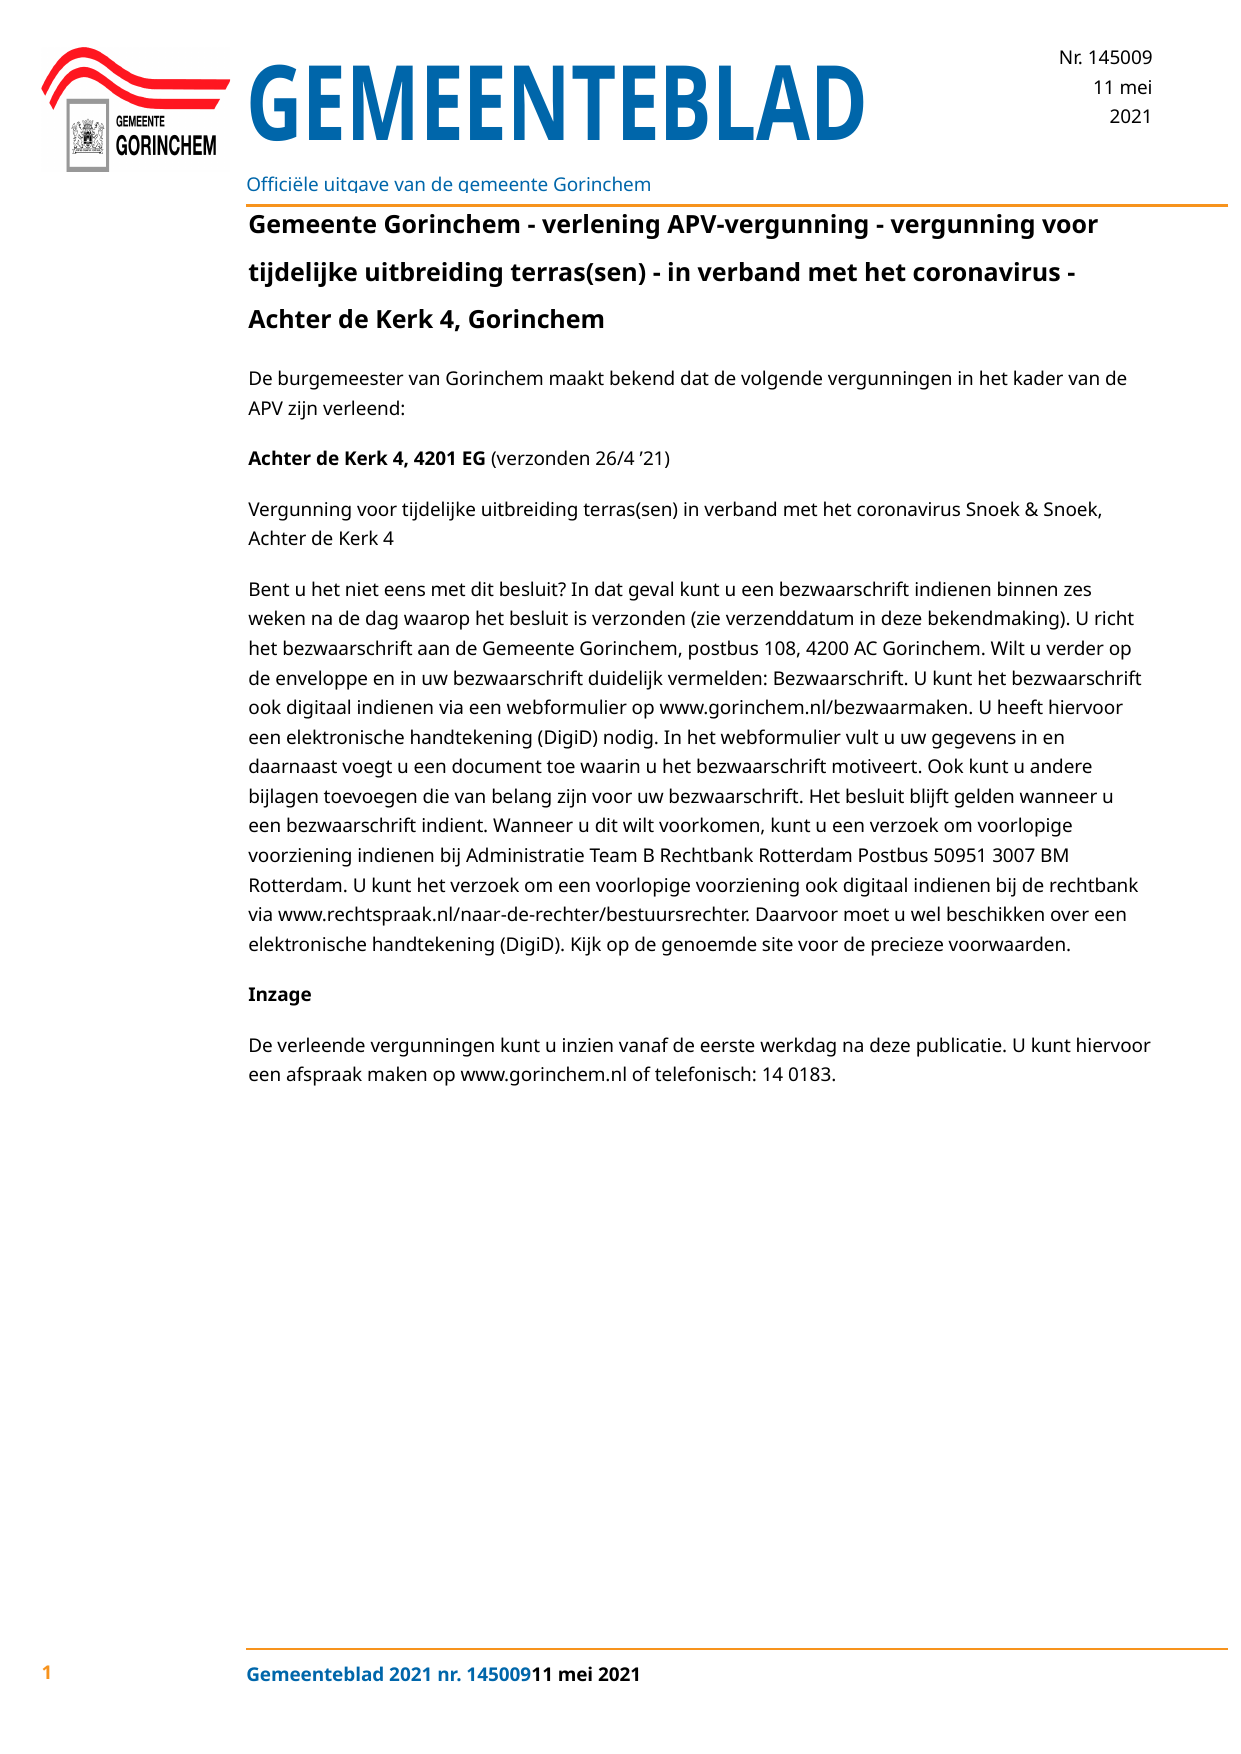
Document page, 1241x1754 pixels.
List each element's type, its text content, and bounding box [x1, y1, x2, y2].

text Bent u het niet eens met dit besluit? In dat geval kunt u een bezwaarschrift indienen binnen zes weken na de dag waarop het besluit is verzonden (zie verzenddatum in deze bekendmaking). U richt het bezwaarschrift aan de Gemeente Gorinchem, postbus 108, 4200 AC Gorinchem. Wilt u verder op de enveloppe en in uw bezwaarschrift duidelijk vermelden: Bezwaarschrift. U kunt het bezwaarschrift ook digitaal indienen via een webformulier op www.gorinchem.nl/bezwaarmaken. U heeft hiervoor een elektronische handtekening (DigiD) nodig. In het webformulier vult u uw gegevens in en daarnaast voegt u een document toe waarin u het bezwaarschrift motiveert. Ook kunt u andere bijlagen toevoegen die van belang zijn voor uw bezwaarschrift. Het besluit blijft gelden wanneer u een bezwaarschrift indient. Wanneer u dit wilt voorkomen, kunt u een verzoek om voorlopige voorziening indienen bij Administratie Team B Rechtbank Rotterdam Postbus 50951 3007 BM Rotterdam. U kunt het verzoek om een voorlopige voorziening ook digitaal indienen bij de rechtbank via www.rechtspraak.nl/naar-de-rechter/bestuursrechter. Daarvoor moet u wel beschikken over een elektronische handtekening (DigiD). Kijk op de genoemde site voor de precieze voorwaarden. [248, 576, 1152, 957]
text Gemeente Gorinchem - verlening APV-vergunning - vergunning voor tijdelijke uitbreiding terras(sen) - in verband met het coronavirus - Achter de Kerk 4, Gorinchem [248, 207, 1152, 336]
text Achter de Kerk 4, 4201 EG (verzonden 26/4 ’21) [248, 446, 1152, 471]
text De verleende vergunningen kunt u inzien vanaf de eerste werkdag na deze publicatie. U kunt hiervoor een afspraak maken op www.gorinchem.nl of telefonisch: 14 0183. [248, 1032, 1152, 1087]
text Inzage [248, 981, 1152, 1007]
picture [41, 47, 231, 172]
text De burgemeester van Gorinchem maakt bekend dat de volgende vergunningen in het kader van de APV zijn verleend: [248, 366, 1152, 421]
text Vergunning voor tijdelijke uitbreiding terras(sen) in verband met het coronavirus Snoek & Snoek, Achter de Kerk 4 [248, 496, 1152, 551]
